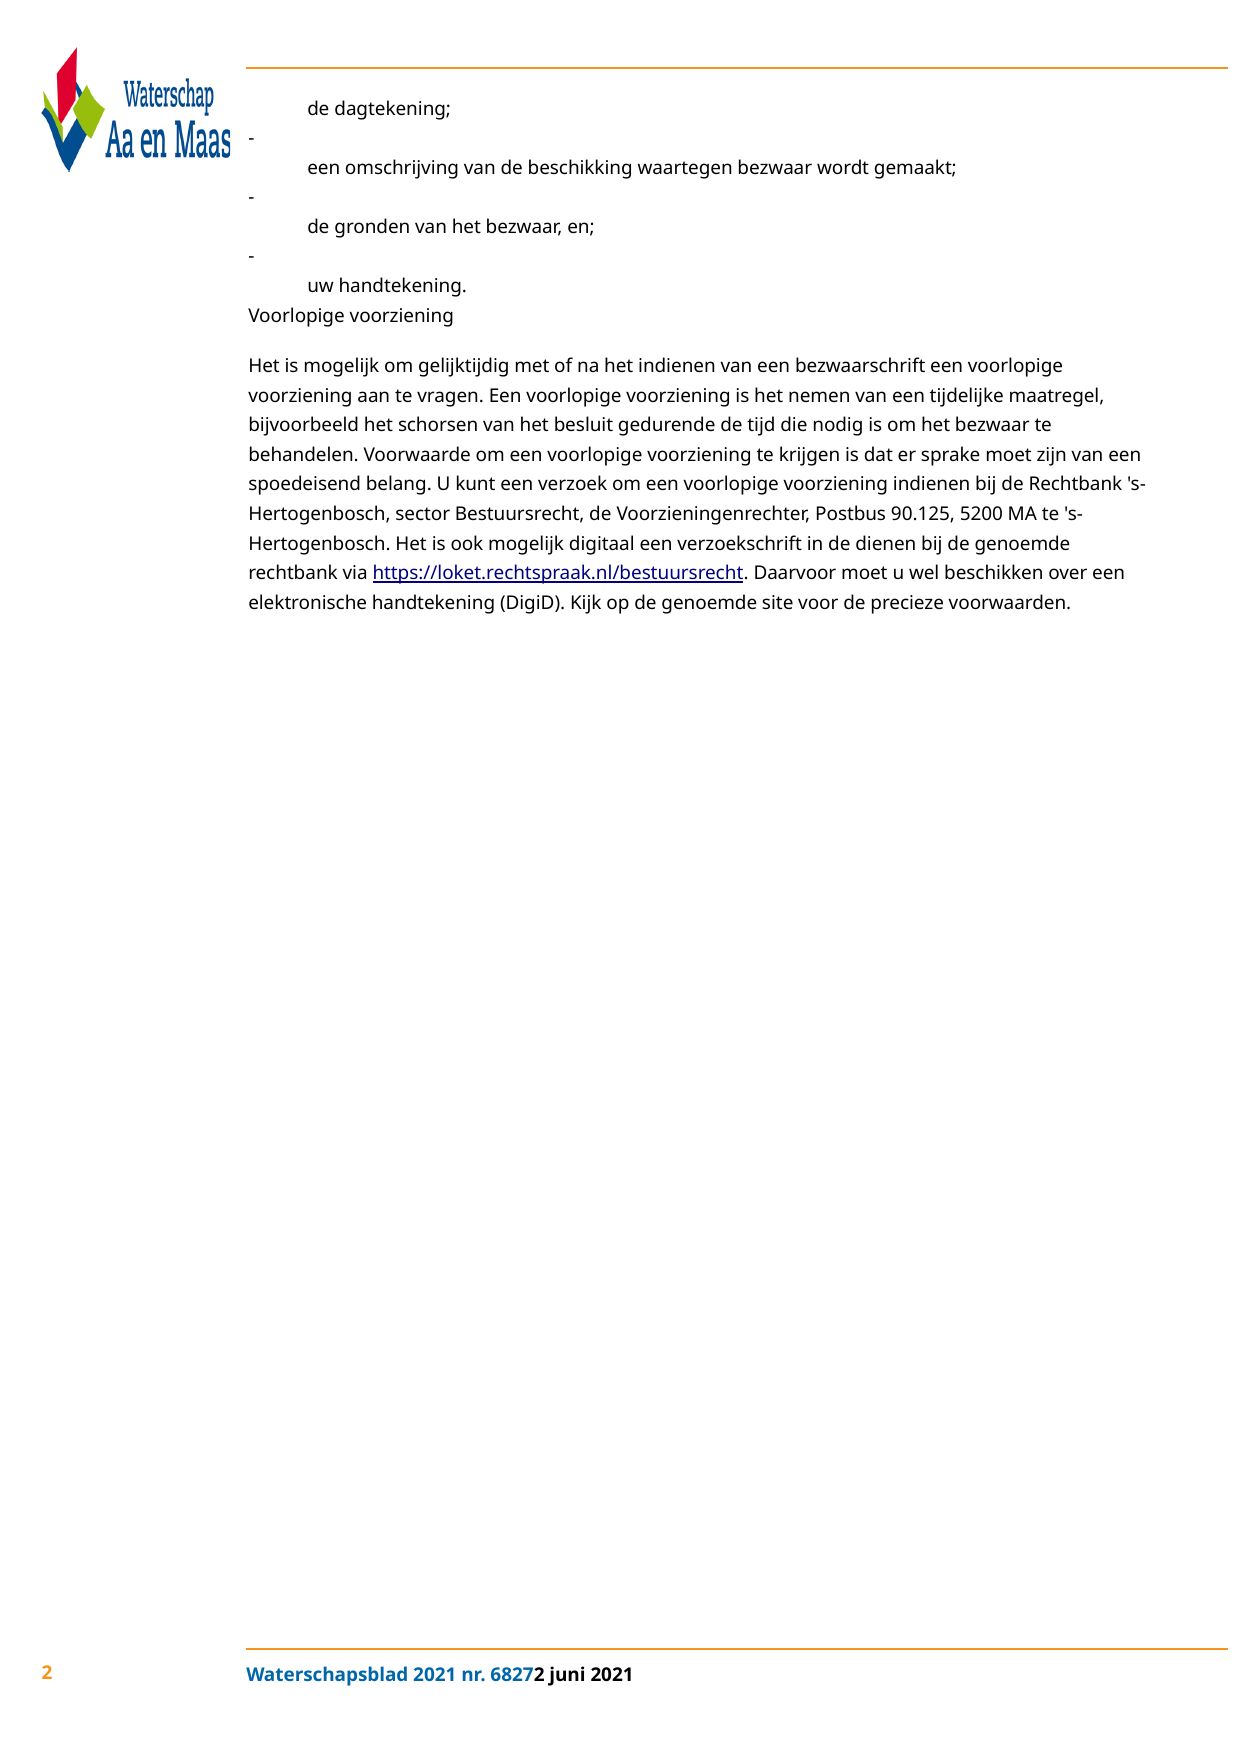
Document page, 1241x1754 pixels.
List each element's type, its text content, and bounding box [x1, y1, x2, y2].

list een omschrijving van de beschikking waartegen bezwaar wordt gemaakt; [248, 154, 1152, 180]
picture [41, 47, 231, 172]
list uw handtekening. [248, 272, 1152, 298]
text Het is mogelijk om gelijktijdig met of na het indienen van een bezwaarschrift een voorlopige voorziening aan te vragen. Een voorlopige voorziening is het nemen van een tijdelijke maatregel, bijvoorbeeld het schorsen van het besluit gedurende de tijd die nodig is om het bezwaar te behandelen. Voorwaarde om een voorlopige voorziening te krijgen is dat er sprake moet zijn van een spoedeisend belang. U kunt een verzoek om een voorlopige voorziening indienen bij de Rechtbank 's-Hertogenbosch, sector Bestuursrecht, de Voorzieningenrechter, Postbus 90.125, 5200 MA te 's-Hertogenbosch. Het is ook mogelijk digitaal een verzoekschrift in de dienen bij de genoemde rechtbank via https://loket.rechtspraak.nl/bestuursrecht. Daarvoor moet u wel beschikken over een elektronische handtekening (DigiD). Kijk op de genoemde site voor de precieze voorwaarden. [248, 352, 1152, 615]
list de gronden van het bezwaar, en; [248, 213, 1152, 239]
text Voorlopige voorziening [248, 302, 1152, 328]
list de dagtekening; [248, 95, 1152, 121]
